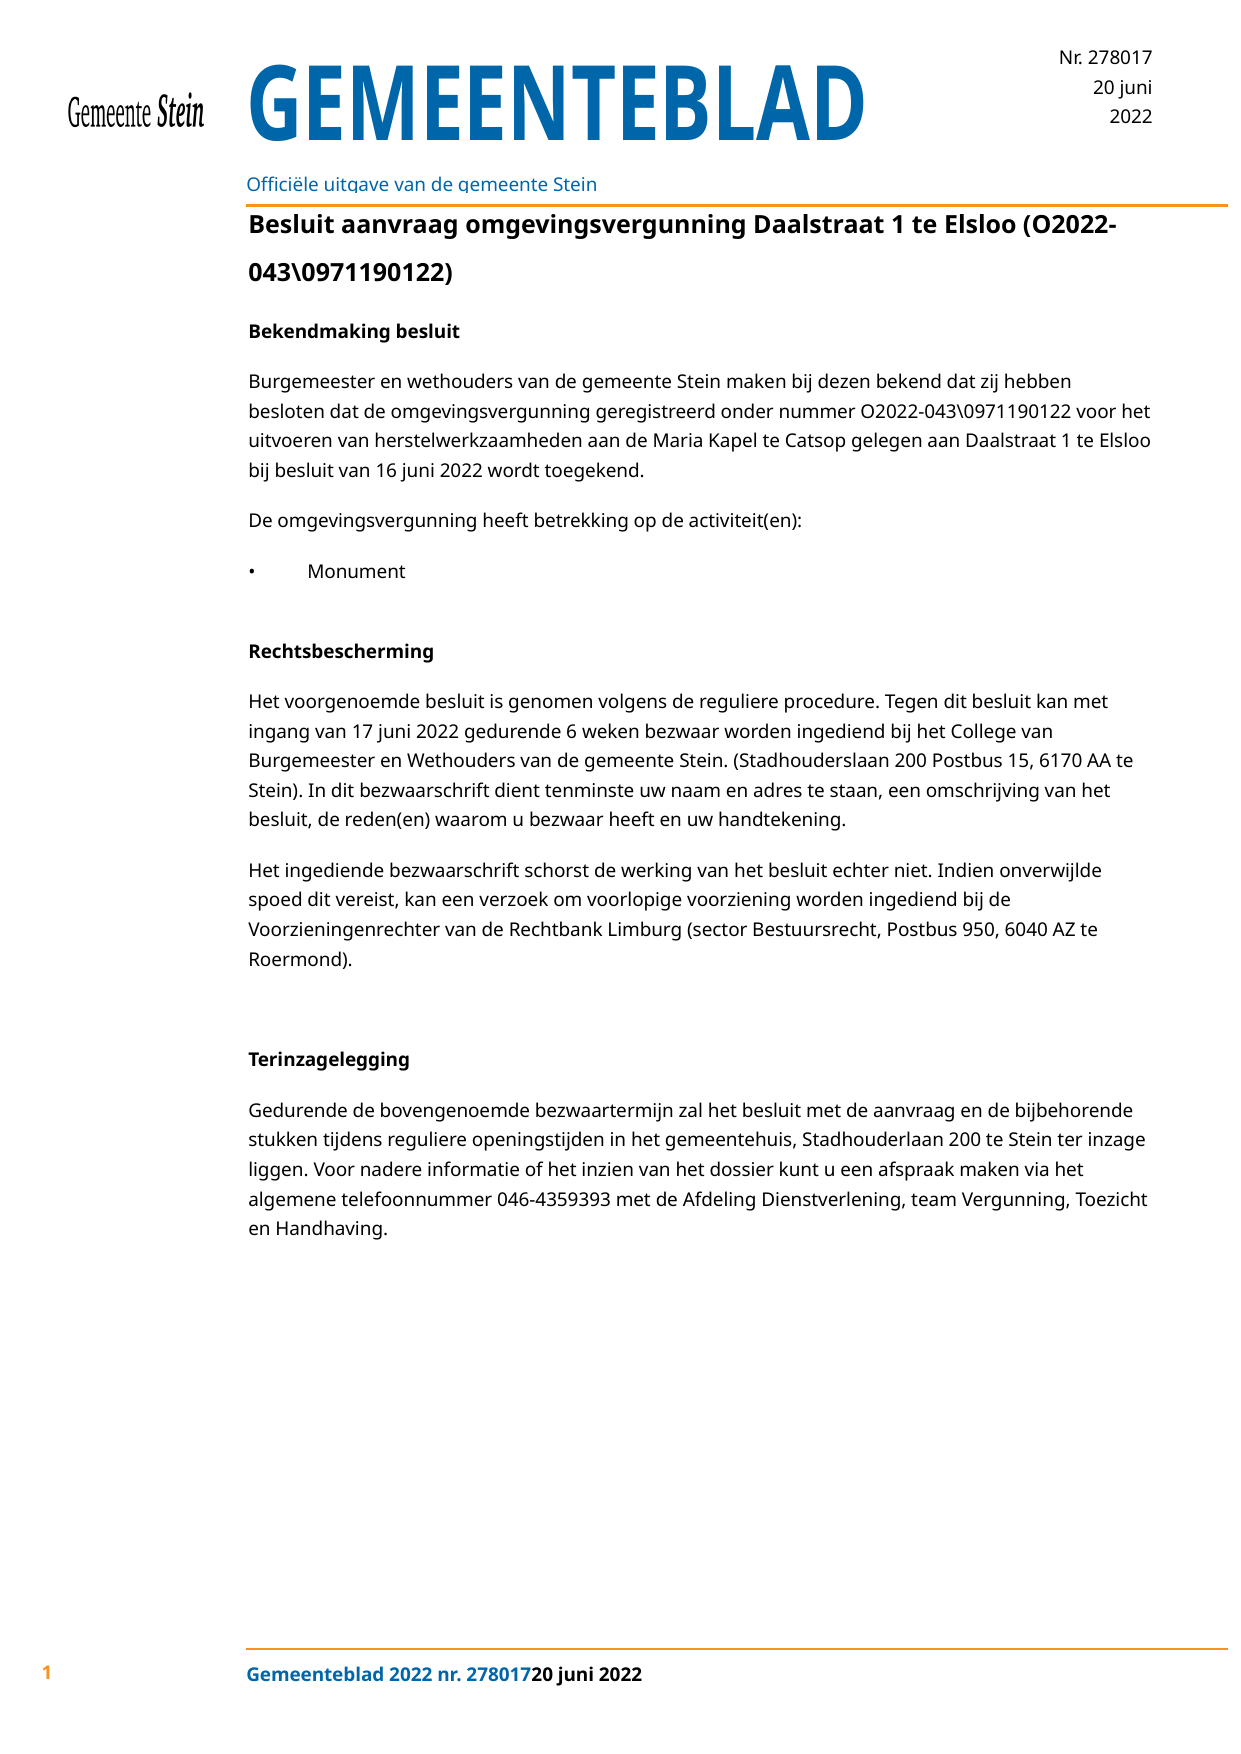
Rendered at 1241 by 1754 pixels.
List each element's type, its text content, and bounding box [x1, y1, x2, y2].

text Het voorgenoemde besluit is genomen volgens de reguliere procedure. Tegen dit besluit kan met ingang van 17 juni 2022 gedurende 6 weken bezwaar worden ingediend bij het College van Burgemeester en Wethouders van de gemeente Stein. (Stadhouderslaan 200 Postbus 15, 6170 AA te Stein). In dit bezwaarschrift dient tenminste uw naam en adres te staan, een omschrijving van het besluit, de reden(en) waarom u bezwaar heeft en uw handtekening. [248, 688, 1152, 832]
text Burgemeester en wethouders van de gemeente Stein maken bij dezen bekend dat zij hebben besloten dat de omgevingsvergunning geregistreerd onder nummer O2022-043\0971190122 voor het uitvoeren van herstelwerkzaamheden aan de Maria Kapel te Catsop gelegen aan Daalstraat 1 te Elsloo bij besluit van 16 juni 2022 wordt toegekend. [248, 368, 1152, 483]
text Rechtsbescherming [248, 638, 1152, 664]
picture [41, 47, 231, 172]
text Gedurende de bovengenoemde bezwaartermijn zal het besluit met de aanvraag en de bijbehorende stukken tijdens reguliere openingstijden in het gemeentehuis, Stadhouderlaan 200 te Stein ter inzage liggen. Voor nadere informatie of het inzien van het dossier kunt u een afspraak maken via het algemene telefoonnummer 046-4359393 met de Afdeling Dienstverlening, team Vergunning, Toezicht en Handhaving. [248, 1097, 1152, 1241]
text Terinzagelegging [248, 1047, 1152, 1072]
text Bekendmaking besluit [248, 318, 1152, 344]
text Besluit aanvraag omgevingsvergunning Daalstraat 1 te Elsloo (O2022-043\0971190122) [248, 207, 1152, 288]
text De omgevingsvergunning heeft betrekking op de activiteit(en): [248, 507, 1152, 533]
text Het ingediende bezwaarschrift schorst de werking van het besluit echter niet. Indien onverwijlde spoed dit vereist, kan een verzoek om voorlopige voorziening worden ingediend bij de Voorzieningenrechter van de Rechtbank Limburg (sector Bestuursrecht, Postbus 950, 6040 AZ te Roermond). [248, 857, 1152, 972]
list Monument [248, 558, 1152, 584]
